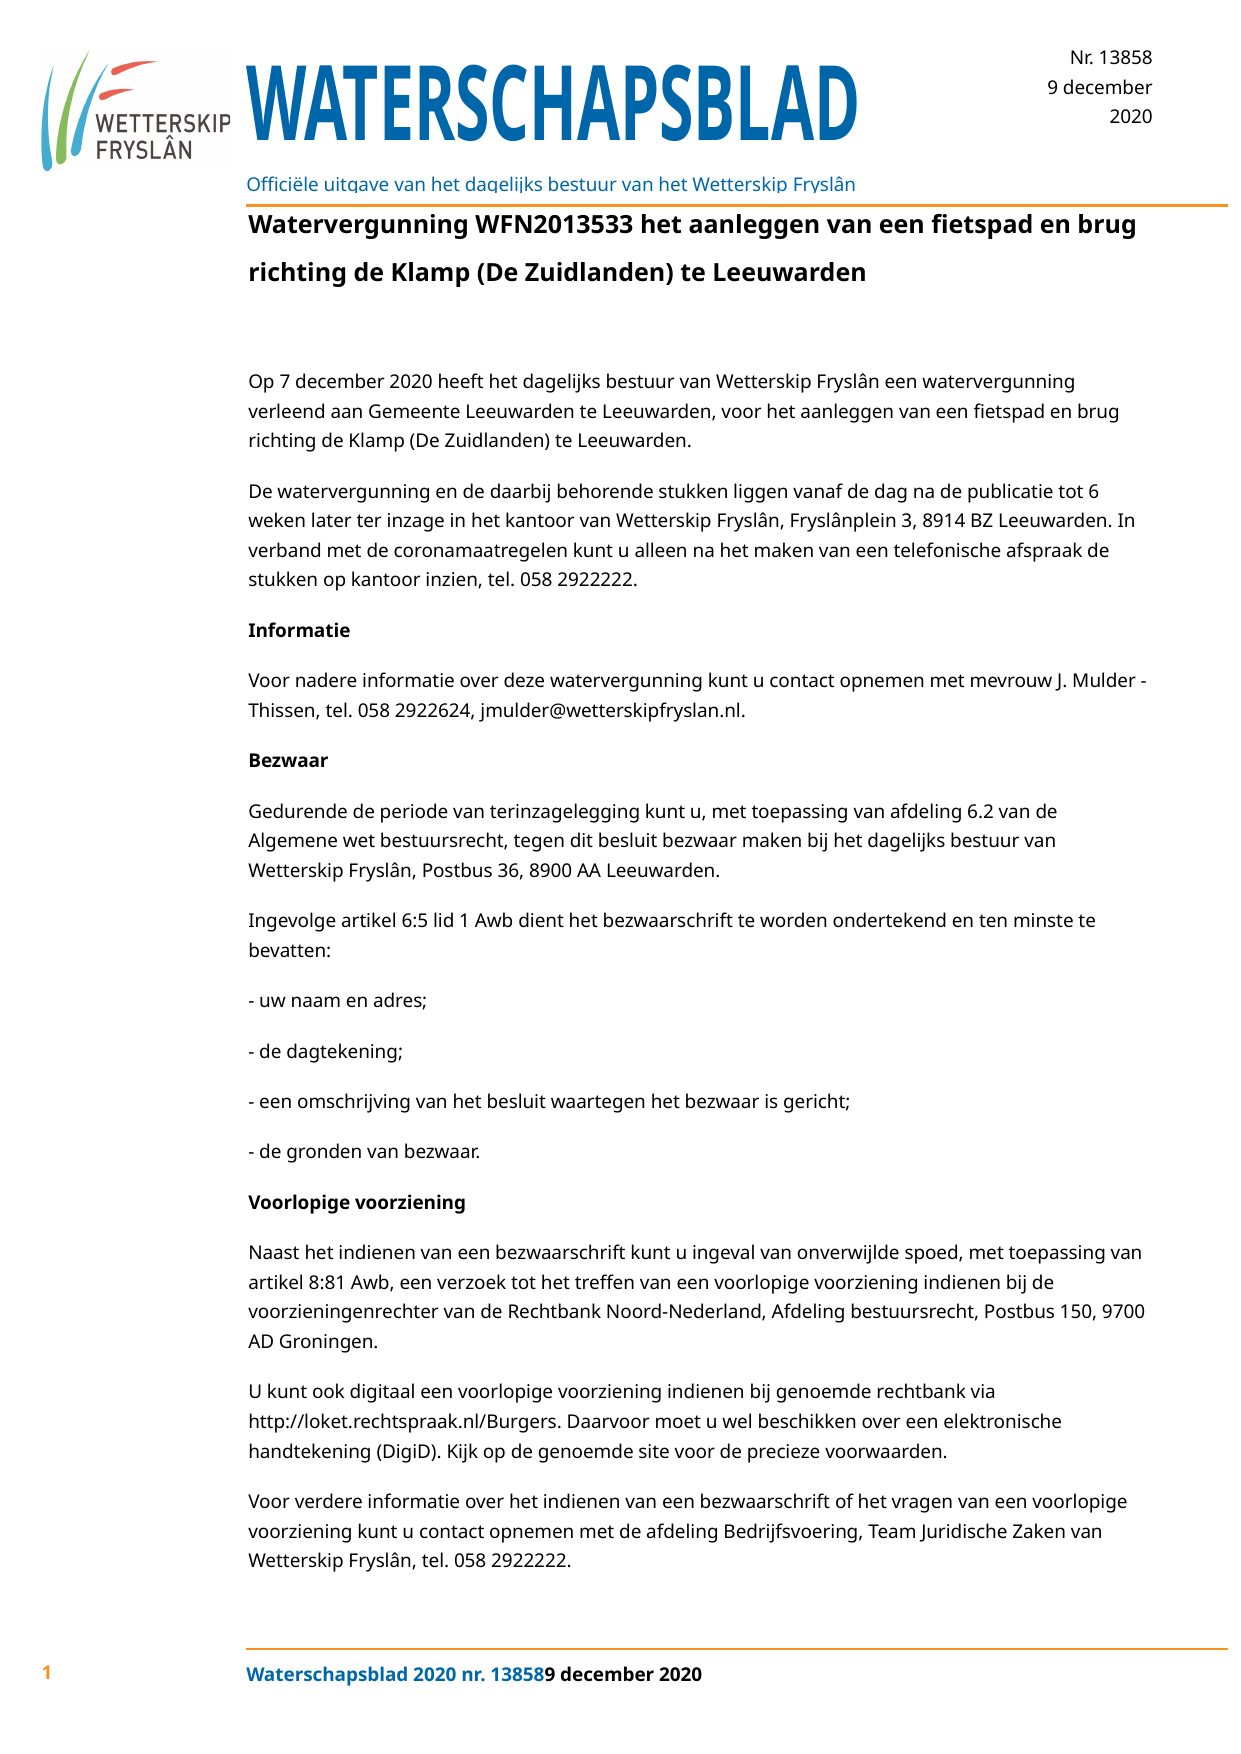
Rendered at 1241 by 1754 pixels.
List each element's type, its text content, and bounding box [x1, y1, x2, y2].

text Gedurende de periode van terinzagelegging kunt u, met toepassing van afdeling 6.2 van de Algemene wet bestuursrecht, tegen dit besluit bezwaar maken bij het dagelijks bestuur van Wetterskip Fryslân, Postbus 36, 8900 AA Leeuwarden. [248, 798, 1152, 883]
text De watervergunning en de daarbij behorende stukken liggen vanaf de dag na de publicatie tot 6 weken later ter inzage in het kantoor van Wetterskip Fryslân, Fryslânplein 3, 8914 BZ Leeuwarden. In verband met de coronamaatregelen kunt u alleen na het maken van een telefonische afspraak de stukken op kantoor inzien, tel. 058 2922222. [248, 478, 1152, 592]
text - de gronden van bezwaar. [248, 1139, 1152, 1164]
text - een omschrijving van het besluit waartegen het bezwaar is gericht; [248, 1088, 1152, 1114]
text U kunt ook digitaal een voorlopige voorziening indienen bij genoemde rechtbank via http://loket.rechtspraak.nl/Burgers. Daarvoor moet u wel beschikken over een elektronische handtekening (DigiD). Kijk op de genoemde site voor de precieze voorwaarden. [248, 1379, 1152, 1464]
text Naast het indienen van een bezwaarschrift kunt u ingeval van onverwijlde spoed, met toepassing van artikel 8:81 Awb, een verzoek tot het treffen van een voorlopige voorziening indienen bij de voorzieningenrechter van de Rechtbank Noord-Nederland, Afdeling bestuursrecht, Postbus 150, 9700 AD Groningen. [248, 1239, 1152, 1354]
text Voor nadere informatie over deze watervergunning kunt u contact opnemen met mevrouw J. Mulder - Thissen, tel. 058 2922624, jmulder@wetterskipfryslan.nl. [248, 667, 1152, 723]
text Bezwaar [248, 747, 1152, 773]
text Voorlopige voorziening [248, 1189, 1152, 1215]
text Ingevolge artikel 6:5 lid 1 Awb dient het bezwaarschrift te worden ondertekend en ten minste te bevatten: [248, 907, 1152, 963]
text - uw naam en adres; [248, 987, 1152, 1013]
text Watervergunning WFN2013533 het aanleggen van een fietspad en brug richting de Klamp (De Zuidlanden) te Leeuwarden [248, 207, 1152, 288]
text Op 7 december 2020 heeft het dagelijks bestuur van Wetterskip Fryslân een watervergunning verleend aan Gemeente Leeuwarden te Leeuwarden, voor het aanleggen van een fietspad en brug richting de Klamp (De Zuidlanden) te Leeuwarden. [248, 368, 1152, 453]
picture [41, 47, 231, 172]
text Informatie [248, 617, 1152, 643]
text Voor verdere informatie over het indienen van een bezwaarschrift of het vragen van een voorlopige voorziening kunt u contact opnemen met de afdeling Bedrijfsvoering, Team Juridische Zaken van Wetterskip Fryslân, tel. 058 2922222. [248, 1488, 1152, 1573]
text - de dagtekening; [248, 1038, 1152, 1064]
